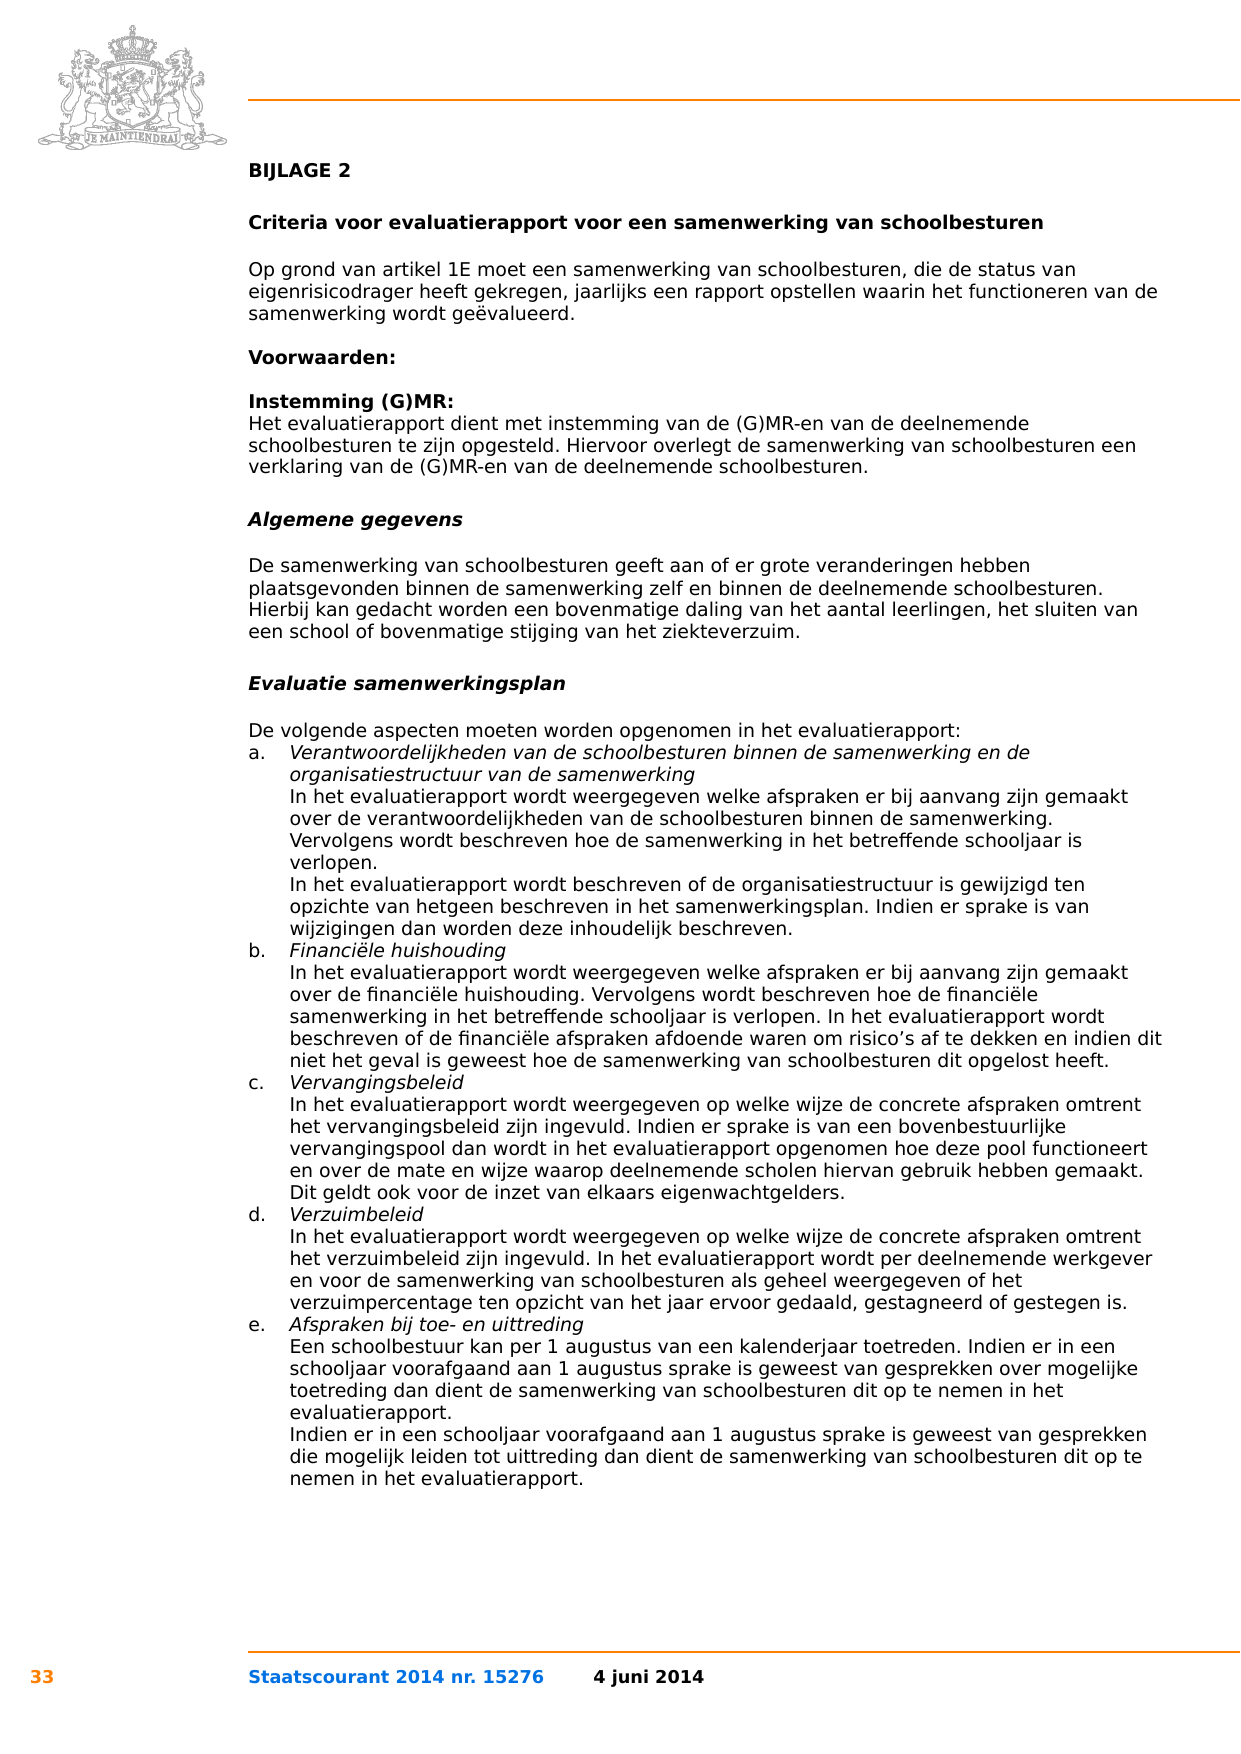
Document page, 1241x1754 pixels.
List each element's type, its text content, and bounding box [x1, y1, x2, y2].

text e. Afspraken bij toe- en uittreding [248, 1314, 1163, 1336]
text In het evaluatierapport wordt weergegeven op welke wijze de concrete afspraken omtrent het verzuimbeleid zijn ingevuld. In het evaluatierapport wordt per deelnemende werkgever en voor de samenwerking van schoolbesturen als geheel weergegeven of het verzuimpercentage ten opzicht van het jaar ervoor gedaald, gestagneerd of gestegen is. [289, 1226, 1163, 1314]
text b. Financiële huishouding [248, 940, 1163, 962]
picture [38, 25, 227, 150]
text In het evaluatierapport wordt weergegeven welke afspraken er bij aanvang zijn gemaakt over de verantwoordelijkheden van de schoolbesturen binnen de samenwerking. Vervolgens wordt beschreven hoe de samenwerking in het betreffende schooljaar is verlopen. [289, 786, 1163, 874]
text c. Vervangingsbeleid [248, 1072, 1163, 1094]
text Het evaluatierapport dient met instemming van de (G)MR-en van de deelnemende schoolbesturen te zijn opgesteld. Hiervoor overlegt de samenwerking van schoolbesturen een verklaring van de (G)MR-en van de deelnemende schoolbesturen. [248, 412, 1163, 478]
text d. Verzuimbeleid [248, 1204, 1163, 1226]
subtitle Criteria voor evaluatierapport voor een samenwerking van schoolbesturen [248, 212, 1163, 234]
text De samenwerking van schoolbesturen geeft aan of er grote veranderingen hebben plaatsgevonden binnen de samenwerking zelf en binnen de deelnemende schoolbesturen. Hierbij kan gedacht worden een bovenmatige daling van het aantal leerlingen, het sluiten van een school of bovenmatige stijging van het ziekteverzuim. [248, 555, 1163, 643]
text a. Verantwoordelijkheden van de schoolbesturen binnen de samenwerking en de organisatiestructuur van de samenwerking [248, 742, 1163, 786]
subtitle Evaluatie samenwerkingsplan [248, 673, 1163, 695]
subtitle Algemene gegevens [248, 508, 1163, 530]
text In het evaluatierapport wordt weergegeven welke afspraken er bij aanvang zijn gemaakt over de financiële huishouding. Vervolgens wordt beschreven hoe de financiële samenwerking in het betreffende schooljaar is verlopen. In het evaluatierapport wordt beschreven of de financiële afspraken afdoende waren om risico’s af te dekken en indien dit niet het geval is geweest hoe de samenwerking van schoolbesturen dit opgelost heeft. [289, 962, 1163, 1072]
text Voorwaarden: [248, 347, 1163, 369]
text In het evaluatierapport wordt weergegeven op welke wijze de concrete afspraken omtrent het vervangingsbeleid zijn ingevuld. Indien er sprake is van een bovenbestuurlijke vervangingspool dan wordt in het evaluatierapport opgenomen hoe deze pool functioneert en over de mate en wijze waarop deelnemende scholen hiervan gebruik hebben gemaakt. Dit geldt ook voor de inzet van elkaars eigenwachtgelders. [289, 1094, 1163, 1204]
text De volgende aspecten moeten worden opgenomen in het evaluatierapport: [248, 720, 1163, 742]
text Op grond van artikel 1E moet een samenwerking van schoolbesturen, die de status van eigenrisicodrager heeft gekregen, jaarlijks een rapport opstellen waarin het functioneren van de samenwerking wordt geëvalueerd. [248, 259, 1163, 325]
text Instemming (G)MR: [248, 391, 1163, 412]
subtitle BIJLAGE 2 [248, 160, 1163, 182]
text In het evaluatierapport wordt beschreven of de organisatiestructuur is gewijzigd ten opzichte van hetgeen beschreven in het samenwerkingsplan. Indien er sprake is van wijzigingen dan worden deze inhoudelijk beschreven. [289, 874, 1163, 940]
text Een schoolbestuur kan per 1 augustus van een kalenderjaar toetreden. Indien er in een schooljaar voorafgaand aan 1 augustus sprake is geweest van gesprekken over mogelijke toetreding dan dient de samenwerking van schoolbesturen dit op te nemen in het evaluatierapport. [289, 1336, 1163, 1424]
text Indien er in een schooljaar voorafgaand aan 1 augustus sprake is geweest van gesprekken die mogelijk leiden tot uittreding dan dient de samenwerking van schoolbesturen dit op te nemen in het evaluatierapport. [289, 1424, 1163, 1489]
